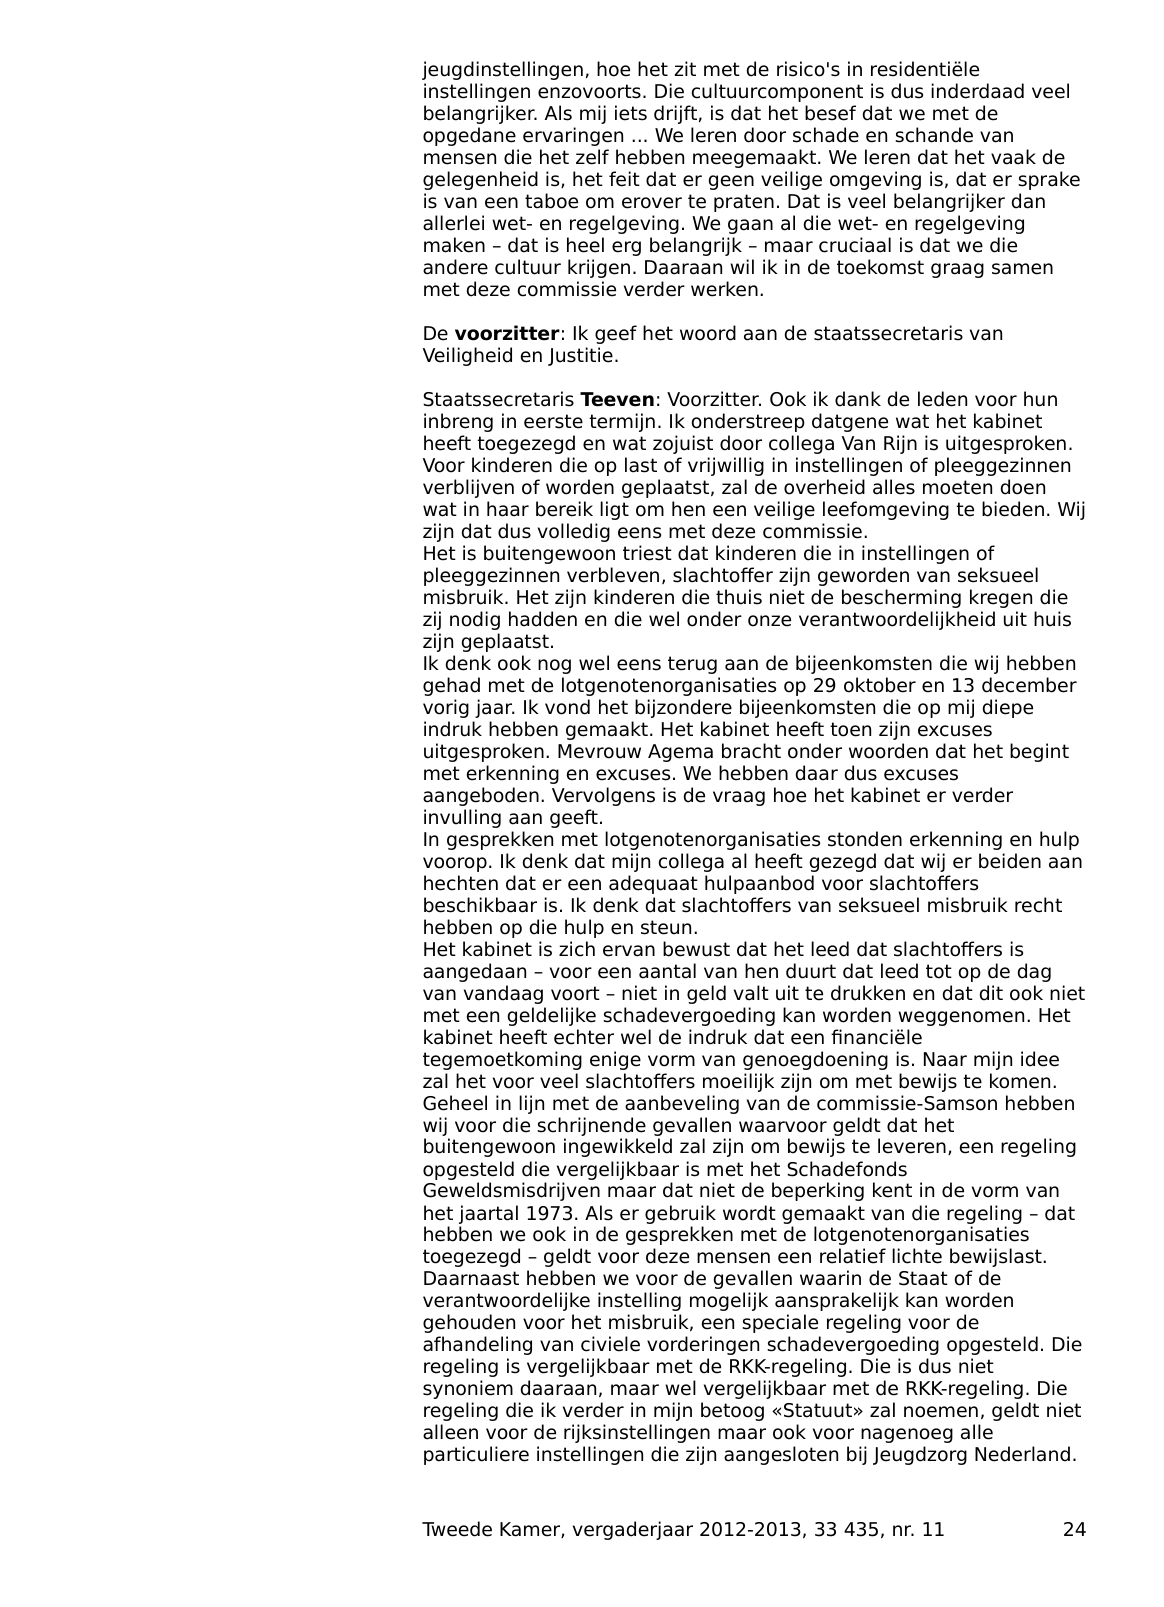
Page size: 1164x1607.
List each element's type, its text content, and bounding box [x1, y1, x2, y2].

text Staatssecretaris Teeven: Voorzitter. Ook ik dank de leden voor hun inbreng in eerste termijn. Ik onderstreep datgene wat het kabinet heeft toegezegd en wat zojuist door collega Van Rijn is uitgesproken. Voor kinderen die op last of vrijwillig in instellingen of pleeggezinnen verblijven of worden geplaatst, zal de overheid alles moeten doen wat in haar bereik ligt om hen een veilige leefomgeving te bieden. Wij zijn dat dus volledig eens met deze commissie. [422, 389, 1087, 543]
text Het kabinet is zich ervan bewust dat het leed dat slachtoffers is aangedaan – voor een aantal van hen duurt dat leed tot op de dag van vandaag voort – niet in geld valt uit te drukken en dat dit ook niet met een geldelijke schadevergoeding kan worden weggenomen. Het kabinet heeft echter wel de indruk dat een financiële tegemoetkoming enige vorm van genoegdoening is. Naar mijn idee zal het voor veel slachtoffers moeilijk zijn om met bewijs te komen. Geheel in lijn met de aanbeveling van de commissie-Samson hebben wij voor die schrijnende gevallen waarvoor geldt dat het buitengewoon ingewikkeld zal zijn om bewijs te leveren, een regeling opgesteld die vergelijkbaar is met het Schadefonds Geweldsmisdrijven maar dat niet de beperking kent in de vorm van het jaartal 1973. Als er gebruik wordt gemaakt van die regeling – dat hebben we ook in de gesprekken met de lotgenotenorganisaties toegezegd – geldt voor deze mensen een relatief lichte bewijslast. Daarnaast hebben we voor de gevallen waarin de Staat of de verantwoordelijke instelling mogelijk aansprakelijk kan worden gehouden voor het misbruik, een speciale regeling voor de afhandeling van civiele vorderingen schadevergoeding opgesteld. Die regeling is vergelijkbaar met de RKK-regeling. Die is dus niet synoniem daaraan, maar wel vergelijkbaar met de RKK-regeling. Die regeling die ik verder in mijn betoog «Statuut» zal noemen, geldt niet alleen voor de rijksinstellingen maar ook voor nagenoeg alle particuliere instellingen die zijn aangesloten bij Jeugdzorg Nederland. [422, 939, 1087, 1466]
text In gesprekken met lotgenotenorganisaties stonden erkenning en hulp voorop. Ik denk dat mijn collega al heeft gezegd dat wij er beiden aan hechten dat er een adequaat hulpaanbod voor slachtoffers beschikbaar is. Ik denk dat slachtoffers van seksueel misbruik recht hebben op die hulp en steun. [422, 829, 1087, 939]
text Het is buitengewoon triest dat kinderen die in instellingen of pleeggezinnen verbleven, slachtoffer zijn geworden van seksueel misbruik. Het zijn kinderen die thuis niet de bescherming kregen die zij nodig hadden en die wel onder onze verantwoordelijkheid uit huis zijn geplaatst. [422, 543, 1087, 653]
text De voorzitter: Ik geef het woord aan de staatssecretaris van Veiligheid en Justitie. [422, 323, 1087, 367]
text jeugdinstellingen, hoe het zit met de risico's in residentiële instellingen enzovoorts. Die cultuurcomponent is dus inderdaad veel belangrijker. Als mij iets drijft, is dat het besef dat we met de opgedane ervaringen ... We leren door schade en schande van mensen die het zelf hebben meegemaakt. We leren dat het vaak de gelegenheid is, het feit dat er geen veilige omgeving is, dat er sprake is van een taboe om erover te praten. Dat is veel belangrijker dan allerlei wet- en regelgeving. We gaan al die wet- en regelgeving maken – dat is heel erg belangrijk – maar cruciaal is dat we die andere cultuur krijgen. Daaraan wil ik in de toekomst graag samen met deze commissie verder werken. [422, 59, 1087, 301]
text Ik denk ook nog wel eens terug aan de bijeenkomsten die wij hebben gehad met de lotgenotenorganisaties op 29 oktober en 13 december vorig jaar. Ik vond het bijzondere bijeenkomsten die op mij diepe indruk hebben gemaakt. Het kabinet heeft toen zijn excuses uitgesproken. Mevrouw Agema bracht onder woorden dat het begint met erkenning en excuses. We hebben daar dus excuses aangeboden. Vervolgens is de vraag hoe het kabinet er verder invulling aan geeft. [422, 653, 1087, 829]
